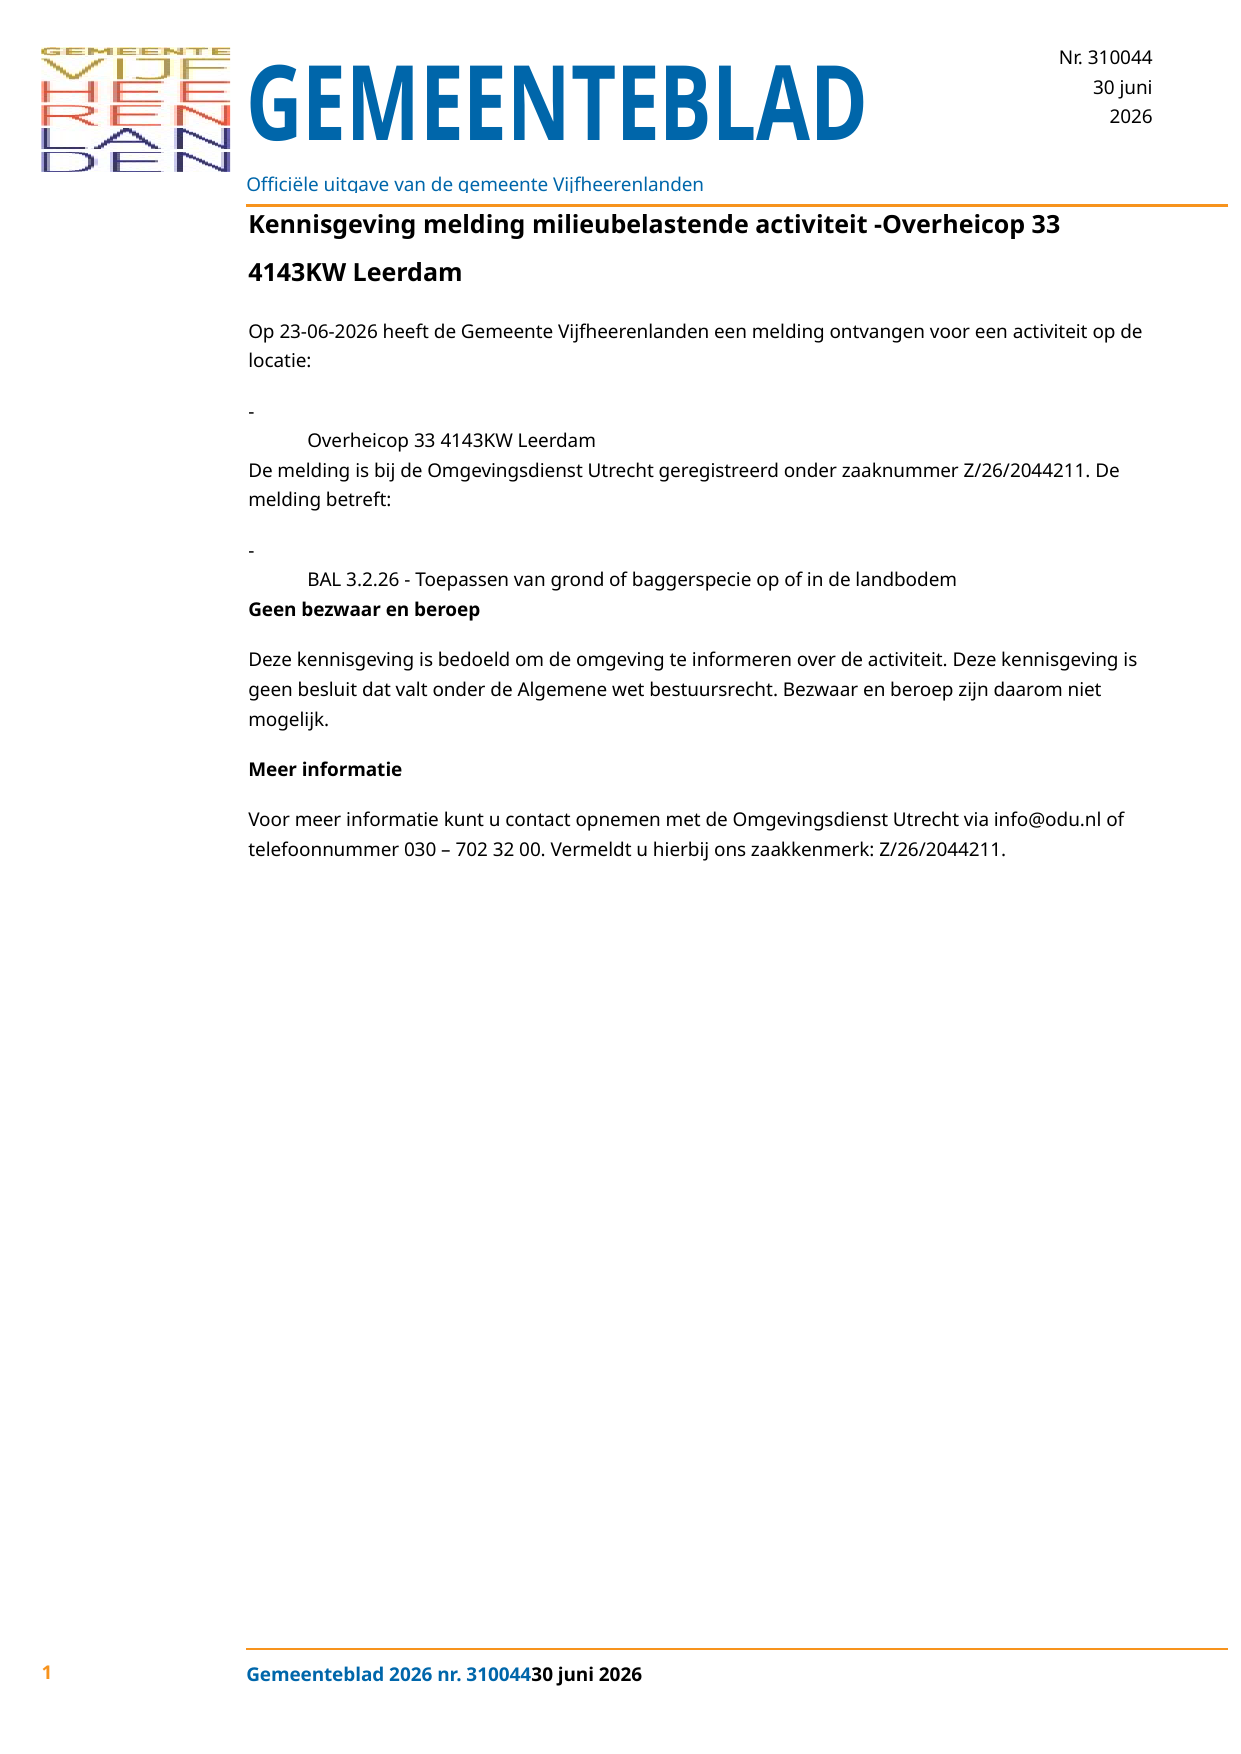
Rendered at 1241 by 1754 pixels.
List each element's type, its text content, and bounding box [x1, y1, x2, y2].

text Voor meer informatie kunt u contact opnemen met de Omgevingsdienst Utrecht via info@odu.nl of telefoonnummer 030 – 702 32 00. Vermeldt u hierbij ons zaakkenmerk: Z/26/2044211. [248, 807, 1152, 862]
text Op 23-06-2026 heeft de Gemeente Vijfheerenlanden een melding ontvangen voor een activiteit op de locatie: [248, 318, 1152, 373]
text Kennisgeving melding milieubelastende activiteit -Overheicop 33 4143KW Leerdam [248, 207, 1152, 288]
picture [41, 47, 231, 172]
text Meer informatie [248, 756, 1152, 782]
text De melding is bij de Omgevingsdienst Utrecht geregistreerd onder zaaknummer Z/26/2044211. De melding betreft: [248, 457, 1152, 512]
text Deze kennisgeving is bedoeld om de omgeving te informeren over de activiteit. Deze kennisgeving is geen besluit dat valt onder de Algemene wet bestuursrecht. Bezwaar en beroep zijn daarom niet mogelijk. [248, 647, 1152, 732]
list Overheicop 33 4143KW Leerdam [248, 427, 1152, 453]
text Geen bezwaar en beroep [248, 596, 1152, 622]
list BAL 3.2.26 - Toepassen van grond of baggerspecie op of in de landbodem [248, 567, 1152, 592]
